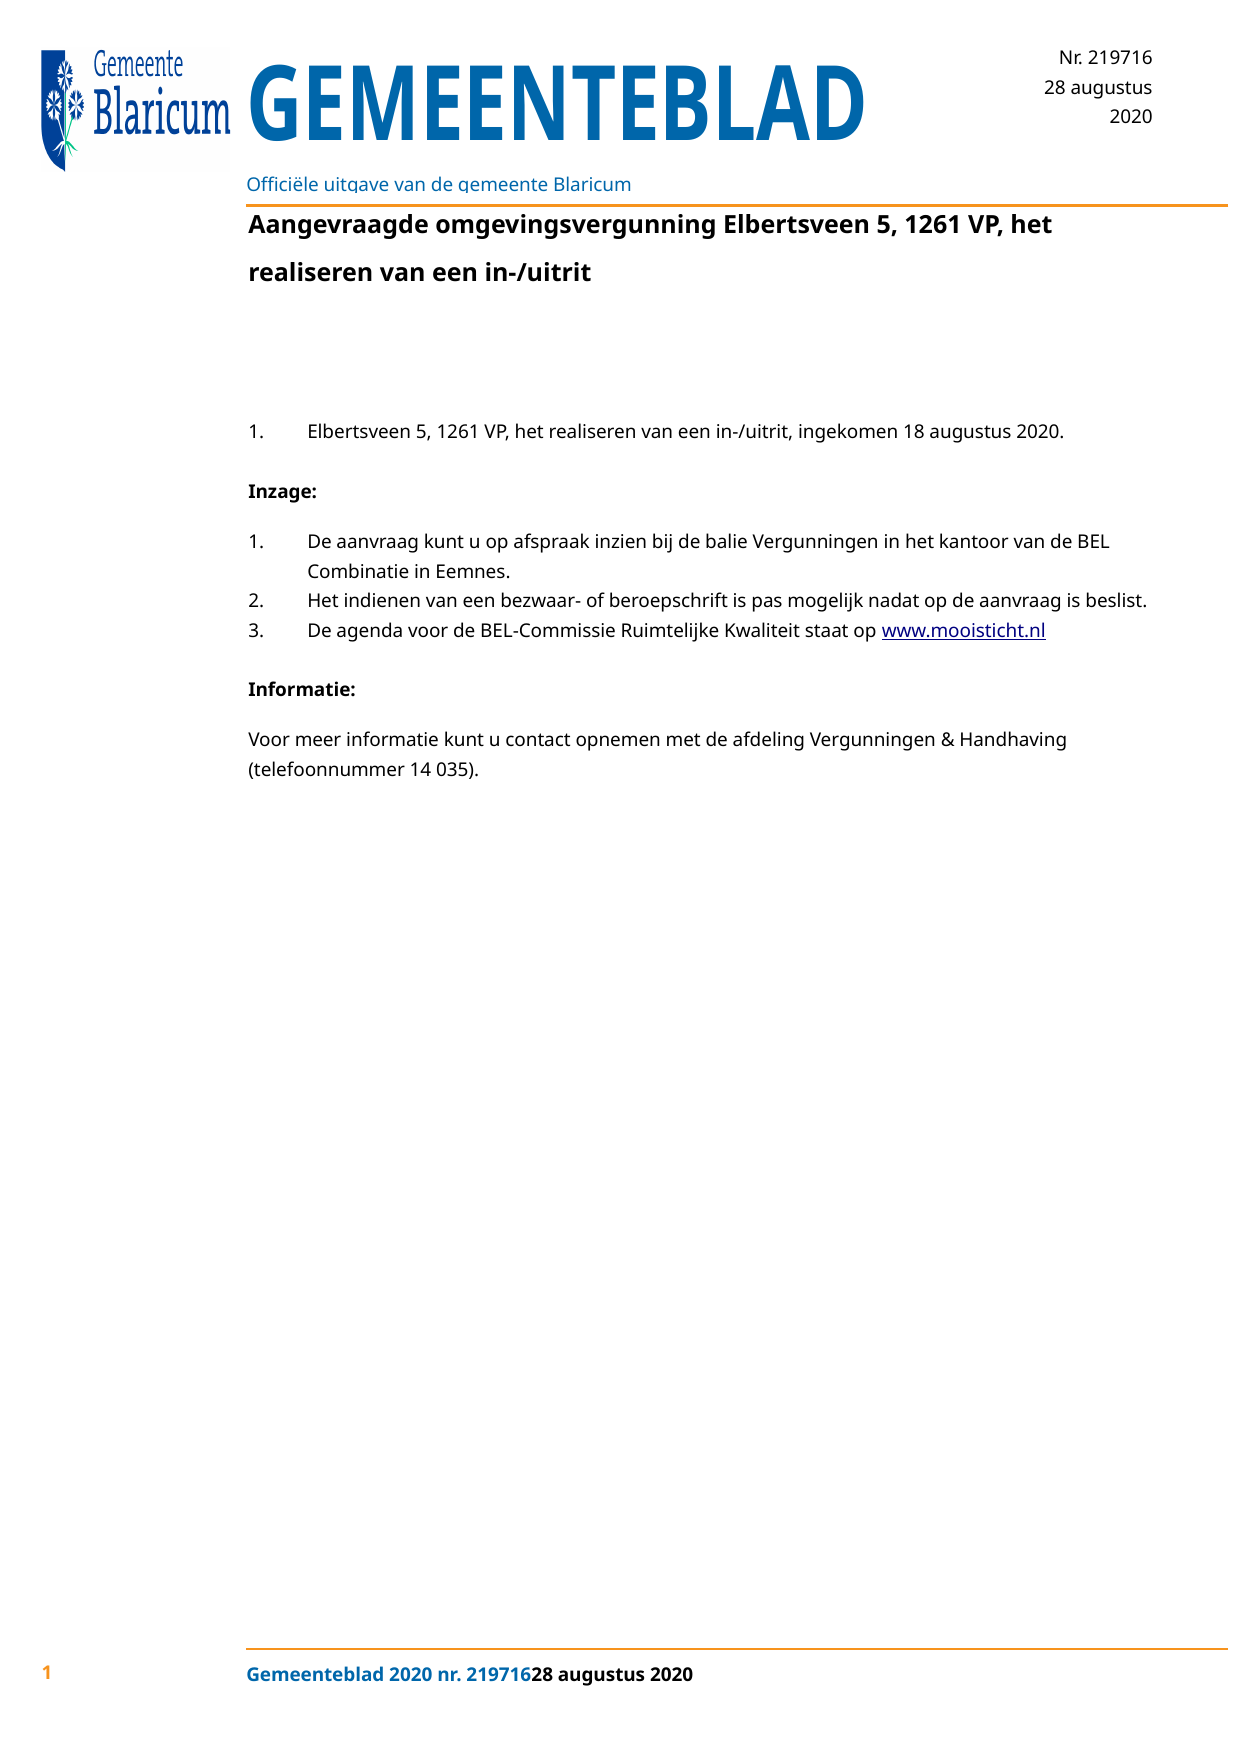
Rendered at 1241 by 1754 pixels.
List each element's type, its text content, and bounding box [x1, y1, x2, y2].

text Informatie: [248, 676, 1152, 702]
picture [41, 47, 231, 172]
list Elbertsveen 5, 1261 VP, het realiseren van een in-/uitrit, ingekomen 18 augustus 2020. [248, 419, 1152, 444]
list De aanvraag kunt u op afspraak inzien bij de balie Vergunningen in het kantoor van de BEL Combinatie in Eemnes. [248, 528, 1152, 584]
text Aangevraagde omgevingsvergunning Elbertsveen 5, 1261 VP, het realiseren van een in-/uitrit [248, 207, 1152, 288]
text Voor meer informatie kunt u contact opnemen met de afdeling Vergunningen & Handhaving (telefoonnummer 14 035). [248, 727, 1152, 782]
list Het indienen van een bezwaar- of beroepschrift is pas mogelijk nadat op de aanvraag is beslist. [248, 587, 1152, 613]
text Inzage: [248, 478, 1152, 504]
list De agenda voor de BEL-Commissie Ruimtelijke Kwaliteit staat op www.mooisticht.nl [248, 617, 1152, 643]
